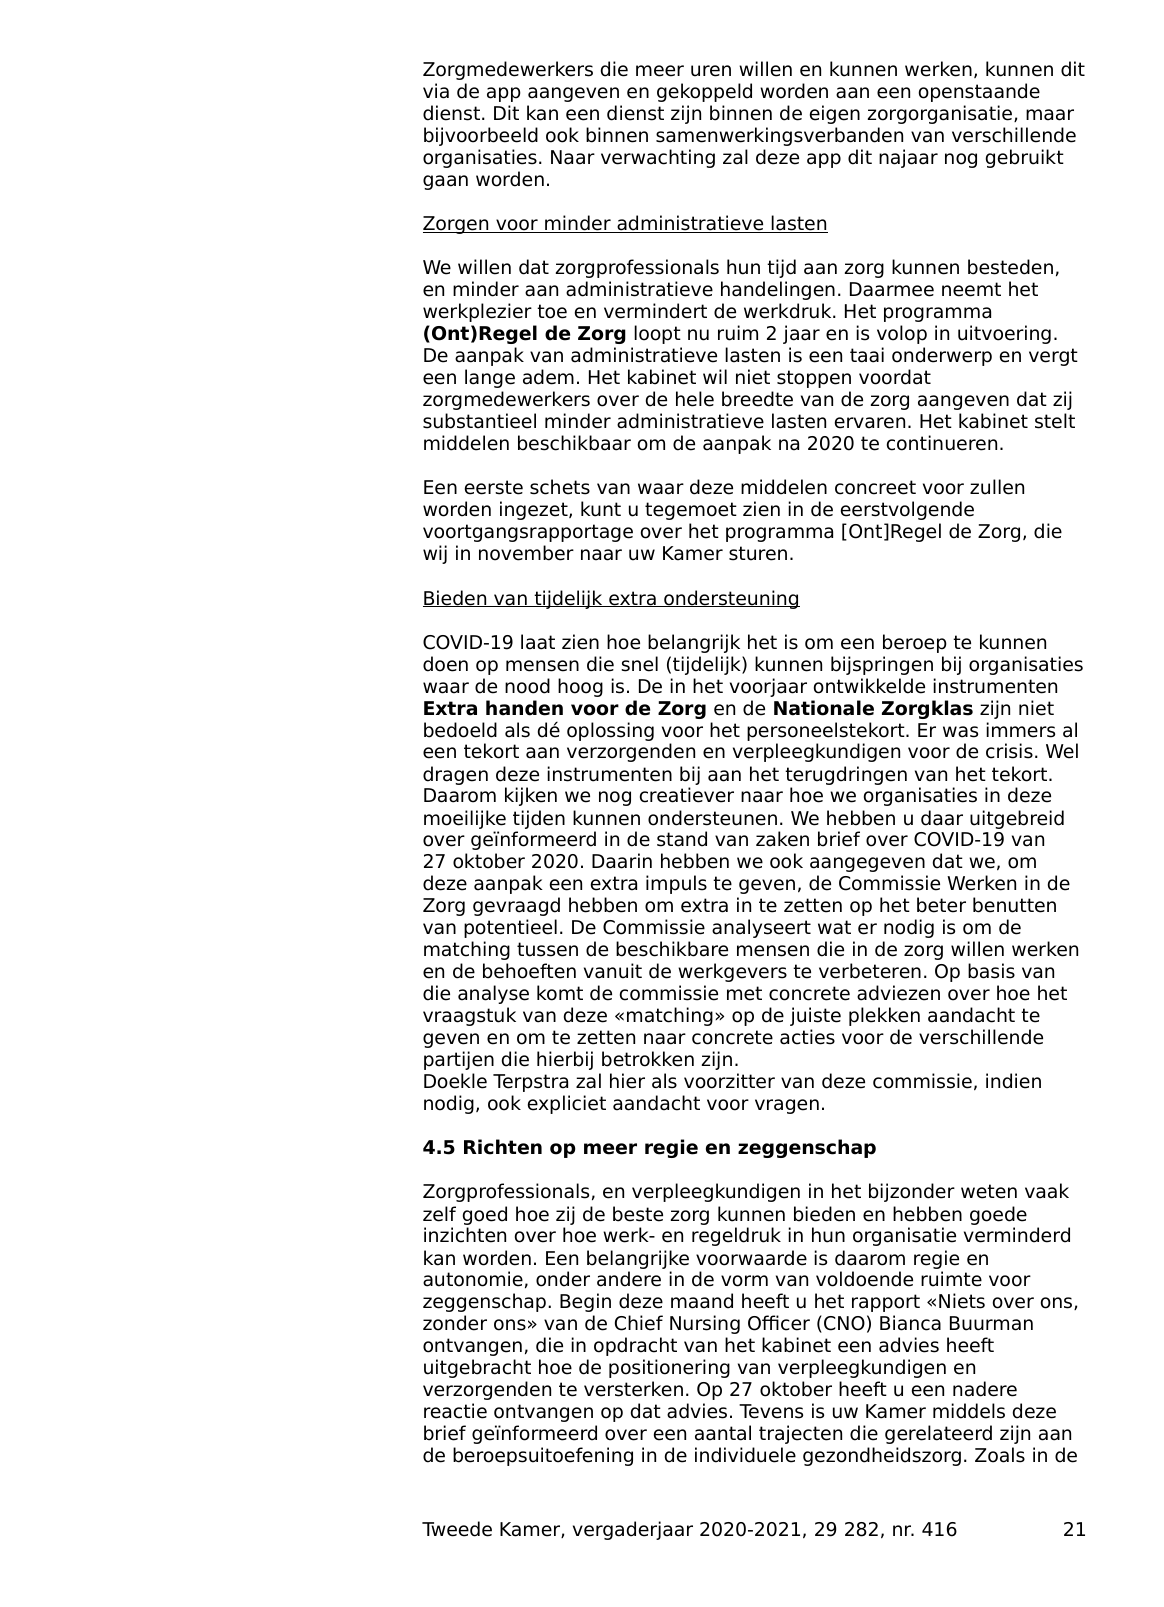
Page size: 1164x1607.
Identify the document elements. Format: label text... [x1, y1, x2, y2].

text Een eerste schets van waar deze middelen concreet voor zullen worden ingezet, kunt u tegemoet zien in de eerstvolgende voortgangsrapportage over het programma [Ont]Regel de Zorg, die wij in november naar uw Kamer sturen. [422, 477, 1087, 565]
text We willen dat zorgprofessionals hun tijd aan zorg kunnen besteden, en minder aan administratieve handelingen. Daarmee neemt het werkplezier toe en vermindert de werkdruk. Het programma (Ont)Regel de Zorg loopt nu ruim 2 jaar en is volop in uitvoering. De aanpak van administratieve lasten is een taai onderwerp en vergt een lange adem. Het kabinet wil niet stoppen voordat zorgmedewerkers over de hele breedte van de zorg aangeven dat zij substantieel minder administratieve lasten ervaren. Het kabinet stelt middelen beschikbaar om de aanpak na 2020 te continueren. [422, 257, 1087, 455]
text Zorgmedewerkers die meer uren willen en kunnen werken, kunnen dit via de app aangeven en gekoppeld worden aan een openstaande dienst. Dit kan een dienst zijn binnen de eigen zorgorganisatie, maar bijvoorbeeld ook binnen samenwerkingsverbanden van verschillende organisaties. Naar verwachting zal deze app dit najaar nog gebruikt gaan worden. [422, 59, 1087, 191]
subtitle 4.5 Richten op meer regie en zeggenschap [422, 1137, 1087, 1159]
text Doekle Terpstra zal hier als voorzitter van deze commissie, indien nodig, ook expliciet aandacht voor vragen. [422, 1071, 1087, 1115]
subtitle Bieden van tijdelijk extra ondersteuning [422, 587, 1087, 609]
text COVID-19 laat zien hoe belangrijk het is om een beroep te kunnen doen op mensen die snel (tijdelijk) kunnen bijspringen bij organisaties waar de nood hoog is. De in het voorjaar ontwikkelde instrumenten Extra handen voor de Zorg en de Nationale Zorgklas zijn niet bedoeld als dé oplossing voor het personeelstekort. Er was immers al een tekort aan verzorgenden en verpleegkundigen voor de crisis. Wel dragen deze instrumenten bij aan het terugdringen van het tekort. Daarom kijken we nog creatiever naar hoe we organisaties in deze moeilijke tijden kunnen ondersteunen. We hebben u daar uitgebreid over geïnformeerd in de stand van zaken brief over COVID-19 van 27 oktober 2020. Daarin hebben we ook aangegeven dat we, om deze aanpak een extra impuls te geven, de Commissie Werken in de Zorg gevraagd hebben om extra in te zetten op het beter benutten van potentieel. De Commissie analyseert wat er nodig is om de matching tussen de beschikbare mensen die in de zorg willen werken en de behoeften vanuit de werkgevers te verbeteren. Op basis van die analyse komt de commissie met concrete adviezen over hoe het vraagstuk van deze «matching» op de juiste plekken aandacht te geven en om te zetten naar concrete acties voor de verschillende partijen die hierbij betrokken zijn. [422, 632, 1087, 1071]
subtitle Zorgen voor minder administratieve lasten [422, 213, 1087, 235]
text Zorgprofessionals, en verpleegkundigen in het bijzonder weten vaak zelf goed hoe zij de beste zorg kunnen bieden en hebben goede inzichten over hoe werk- en regeldruk in hun organisatie verminderd kan worden. Een belangrijke voorwaarde is daarom regie en autonomie, onder andere in de vorm van voldoende ruimte voor zeggenschap. Begin deze maand heeft u het rapport «Niets over ons, zonder ons» van de Chief Nursing Officer (CNO) Bianca Buurman ontvangen, die in opdracht van het kabinet een advies heeft uitgebracht hoe de positionering van verpleegkundigen en verzorgenden te versterken. Op 27 oktober heeft u een nadere reactie ontvangen op dat advies. Tevens is uw Kamer middels deze brief geïnformeerd over een aantal trajecten die gerelateerd zijn aan de beroepsuitoefening in de individuele gezondheidszorg. Zoals in de [422, 1181, 1087, 1467]
